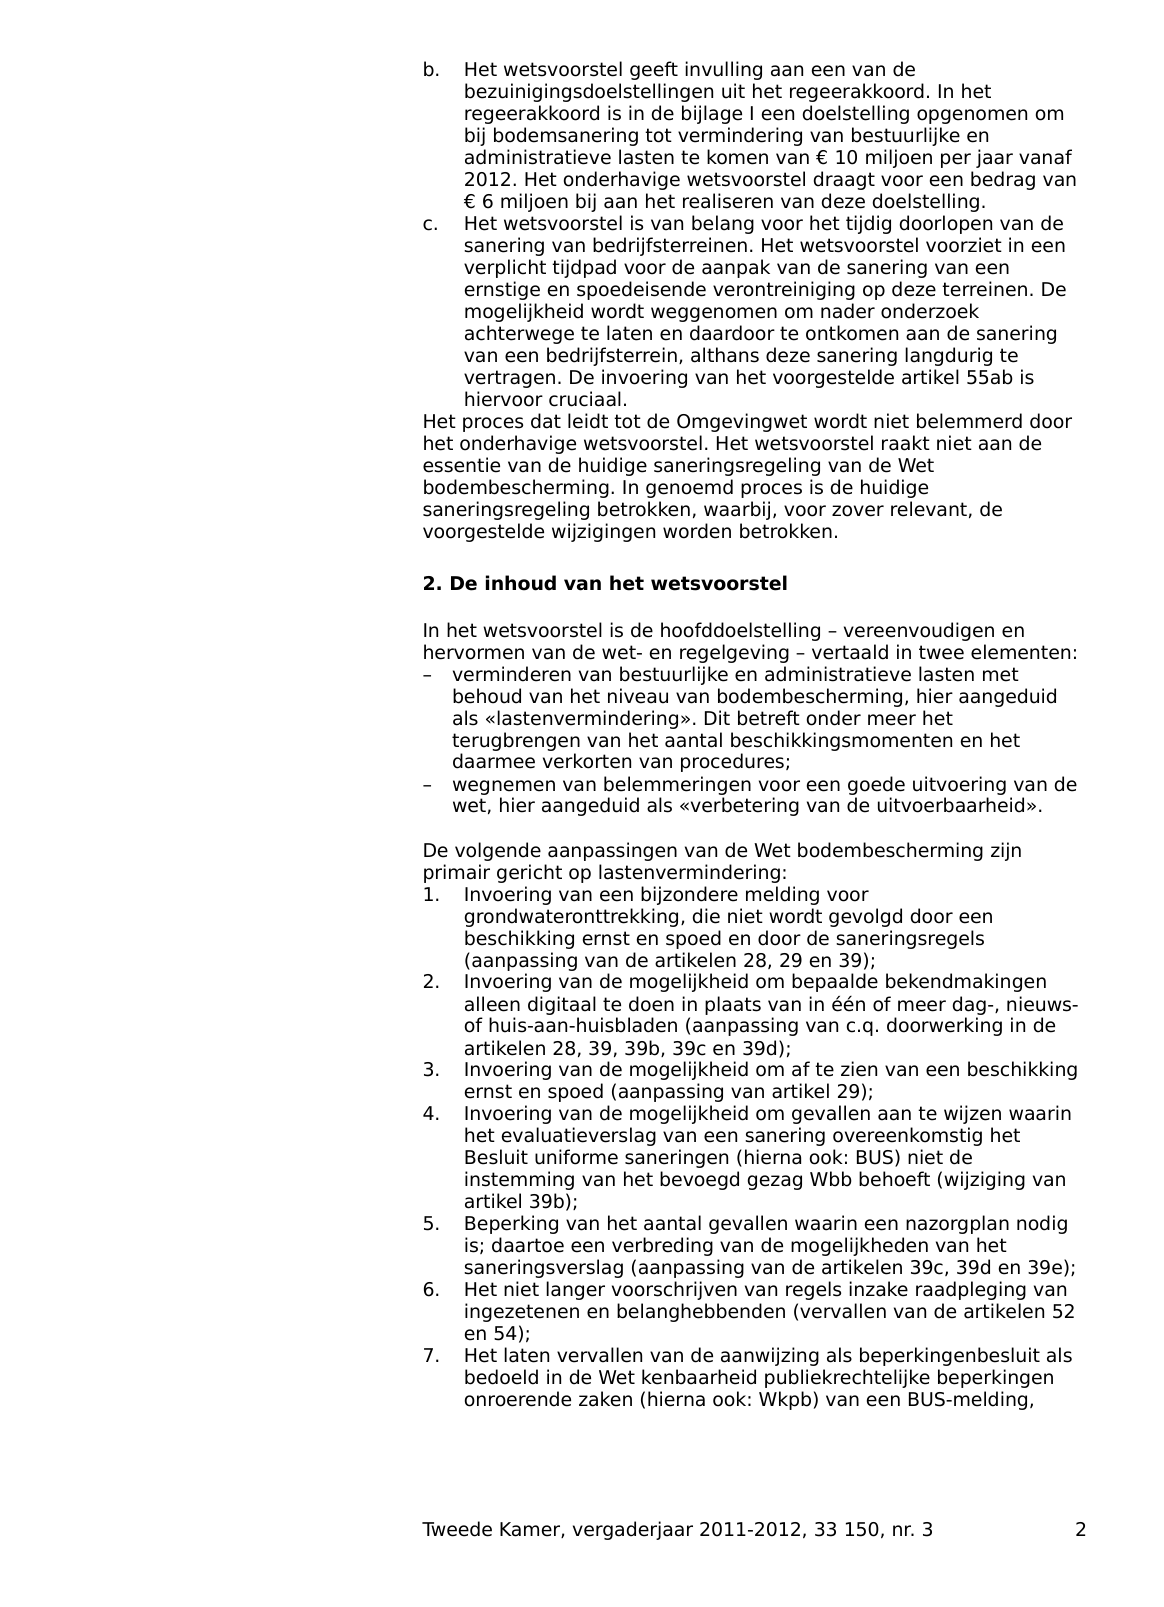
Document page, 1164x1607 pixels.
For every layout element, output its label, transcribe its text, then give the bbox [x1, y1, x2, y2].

text 3. Invoering van de mogelijkheid om af te zien van een beschikking ernst en spoed (aanpassing van artikel 29); [422, 1059, 1087, 1103]
text – wegnemen van belemmeringen voor een goede uitvoering van de wet, hier aangeduid als «verbetering van de uitvoerbaarheid». [422, 773, 1087, 817]
text 2. Invoering van de mogelijkheid om bepaalde bekendmakingen alleen digitaal te doen in plaats van in één of meer dag-, nieuws- of huis-aan-huisbladen (aanpassing van c.q. doorwerking in de artikelen 28, 39, 39b, 39c en 39d); [422, 971, 1087, 1059]
text 7. Het laten vervallen van de aanwijzing als beperkingenbesluit als bedoeld in de Wet kenbaarheid publiekrechtelijke beperkingen onroerende zaken (hierna ook: Wkpb) van een BUS-melding, [422, 1345, 1087, 1411]
subtitle 2. De inhoud van het wetsvoorstel [422, 573, 1087, 594]
text c. Het wetsvoorstel is van belang voor het tijdig doorlopen van de sanering van bedrijfsterreinen. Het wetsvoorstel voorziet in een verplicht tijdpad voor de aanpak van de sanering van een ernstige en spoedeisende verontreiniging op deze terreinen. De mogelijkheid wordt weggenomen om nader onderzoek achterwege te laten en daardoor te ontkomen aan de sanering van een bedrijfsterrein, althans deze sanering langdurig te vertragen. De invoering van het voorgestelde artikel 55ab is hiervoor cruciaal. [422, 213, 1087, 411]
text 1. Invoering van een bijzondere melding voor grondwateronttrekking, die niet wordt gevolgd door een beschikking ernst en spoed en door de saneringsregels (aanpassing van de artikelen 28, 29 en 39); [422, 883, 1087, 971]
text – verminderen van bestuurlijke en administratieve lasten met behoud van het niveau van bodembescherming, hier aangeduid als «lastenvermindering». Dit betreft onder meer het terugbrengen van het aantal beschikkingsmomenten en het daarmee verkorten van procedures; [422, 663, 1087, 773]
text De volgende aanpassingen van de Wet bodembescherming zijn primair gericht op lastenvermindering: [422, 839, 1087, 883]
text 4. Invoering van de mogelijkheid om gevallen aan te wijzen waarin het evaluatieverslag van een sanering overeenkomstig het Besluit uniforme saneringen (hierna ook: BUS) niet de instemming van het bevoegd gezag Wbb behoeft (wijziging van artikel 39b); [422, 1103, 1087, 1213]
text 5. Beperking van het aantal gevallen waarin een nazorgplan nodig is; daartoe een verbreding van de mogelijkheden van het saneringsverslag (aanpassing van de artikelen 39c, 39d en 39e); [422, 1213, 1087, 1279]
text In het wetsvoorstel is de hoofddoelstelling – vereenvoudigen en hervormen van de wet- en regelgeving – vertaald in twee elementen: [422, 619, 1087, 663]
text b. Het wetsvoorstel geeft invulling aan een van de bezuinigingsdoelstellingen uit het regeerakkoord. In het regeerakkoord is in de bijlage I een doelstelling opgenomen om bij bodemsanering tot vermindering van bestuurlijke en administratieve lasten te komen van € 10 miljoen per jaar vanaf 2012. Het onderhavige wetsvoorstel draagt voor een bedrag van € 6 miljoen bij aan het realiseren van deze doelstelling. [422, 59, 1087, 213]
text Het proces dat leidt tot de Omgevingwet wordt niet belemmerd door het onderhavige wetsvoorstel. Het wetsvoorstel raakt niet aan de essentie van de huidige saneringsregeling van de Wet bodembescherming. In genoemd proces is de huidige saneringsregeling betrokken, waarbij, voor zover relevant, de voorgestelde wijzigingen worden betrokken. [422, 411, 1087, 543]
text 6. Het niet langer voorschrijven van regels inzake raadpleging van ingezetenen en belanghebbenden (vervallen van de artikelen 52 en 54); [422, 1279, 1087, 1345]
